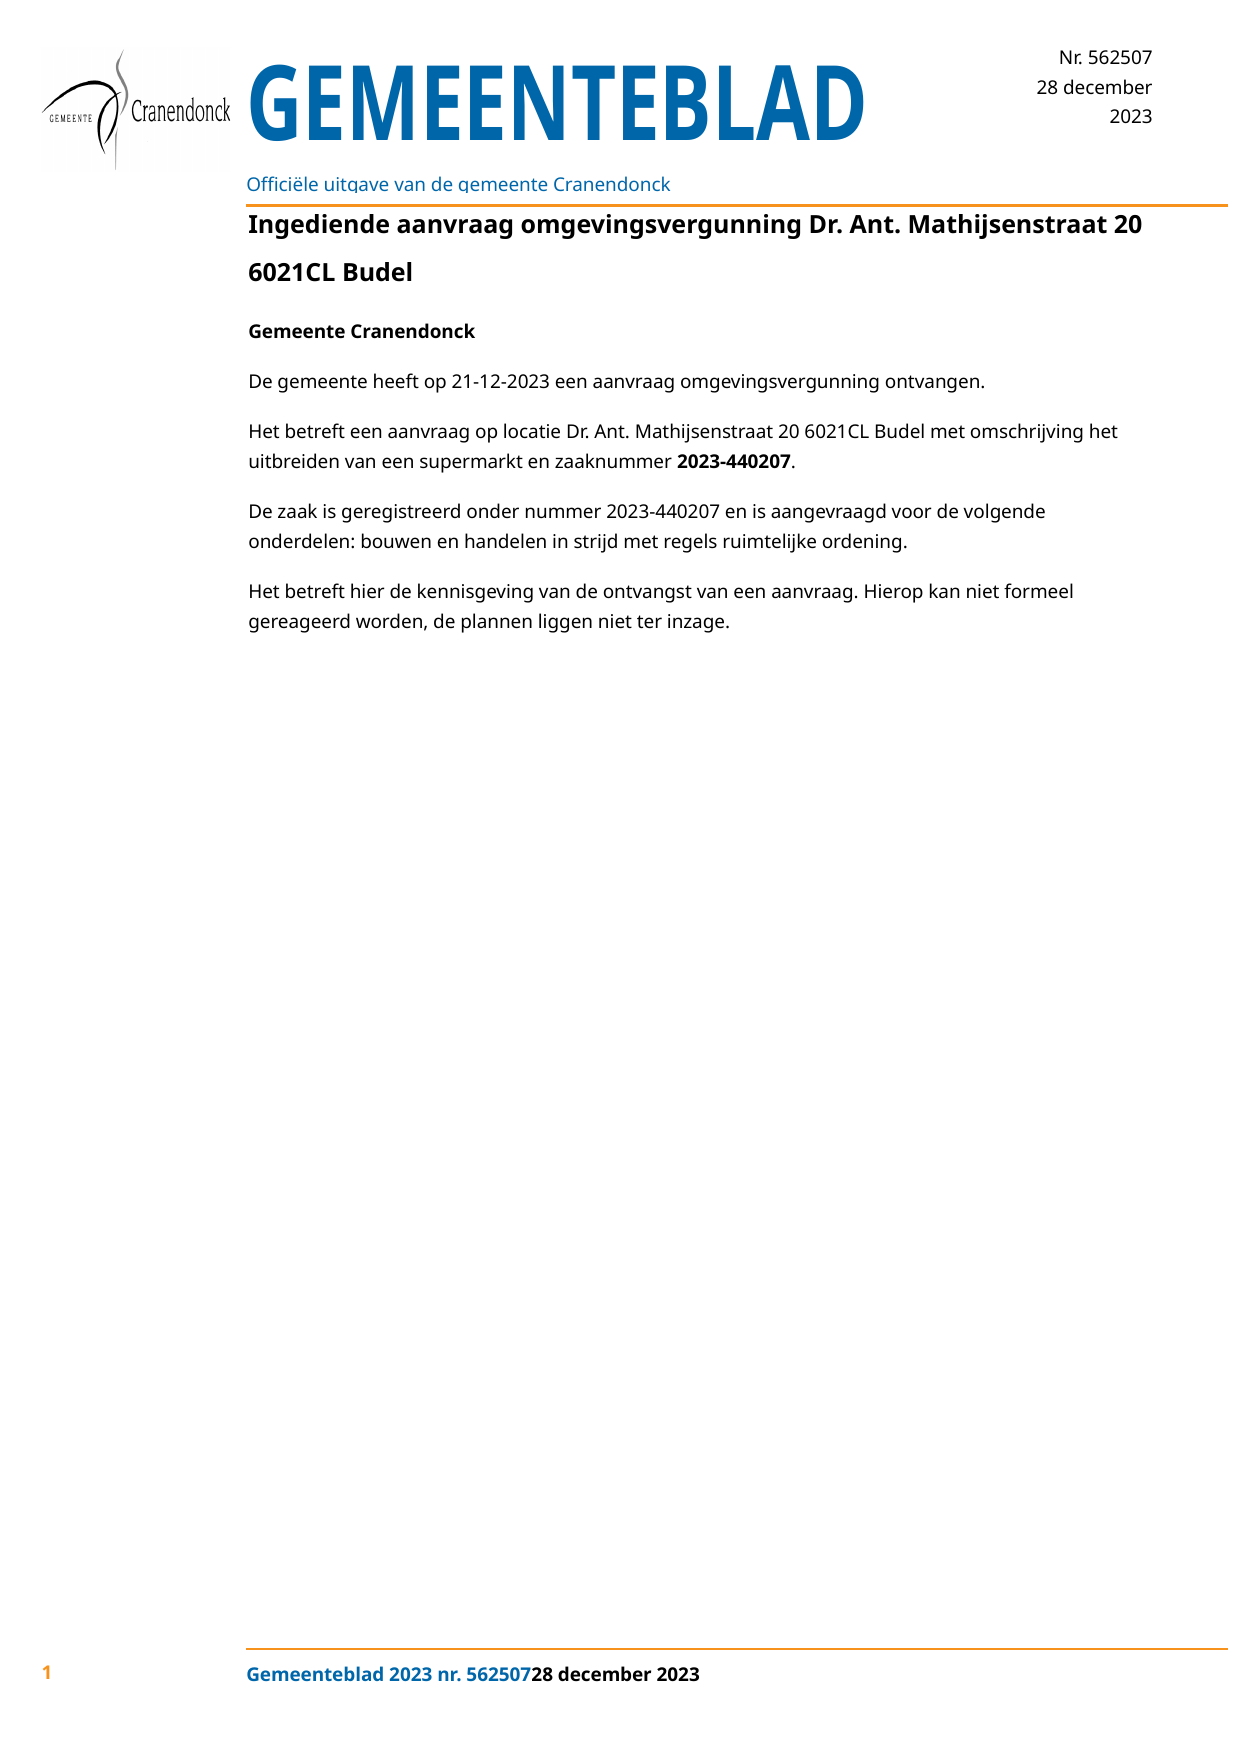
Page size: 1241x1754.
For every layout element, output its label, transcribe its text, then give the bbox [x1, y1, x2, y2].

text Het betreft hier de kennisgeving van de ontvangst van een aanvraag. Hierop kan niet formeel gereageerd worden, de plannen liggen niet ter inzage. [248, 579, 1152, 634]
text Ingediende aanvraag omgevingsvergunning Dr. Ant. Mathijsenstraat 20 6021CL Budel [248, 207, 1152, 288]
text De zaak is geregistreerd onder nummer 2023-440207 en is aangevraagd voor de volgende onderdelen: bouwen en handelen in strijd met regels ruimtelijke ordening. [248, 499, 1152, 554]
text Het betreft een aanvraag op locatie Dr. Ant. Mathijsenstraat 20 6021CL Budel met omschrijving het uitbreiden van een supermarkt en zaaknummer 2023-440207. [248, 419, 1152, 474]
text De gemeente heeft op 21-12-2023 een aanvraag omgevingsvergunning ontvangen. [248, 368, 1152, 394]
text Gemeente Cranendonck [248, 318, 1152, 344]
picture [41, 47, 231, 172]
